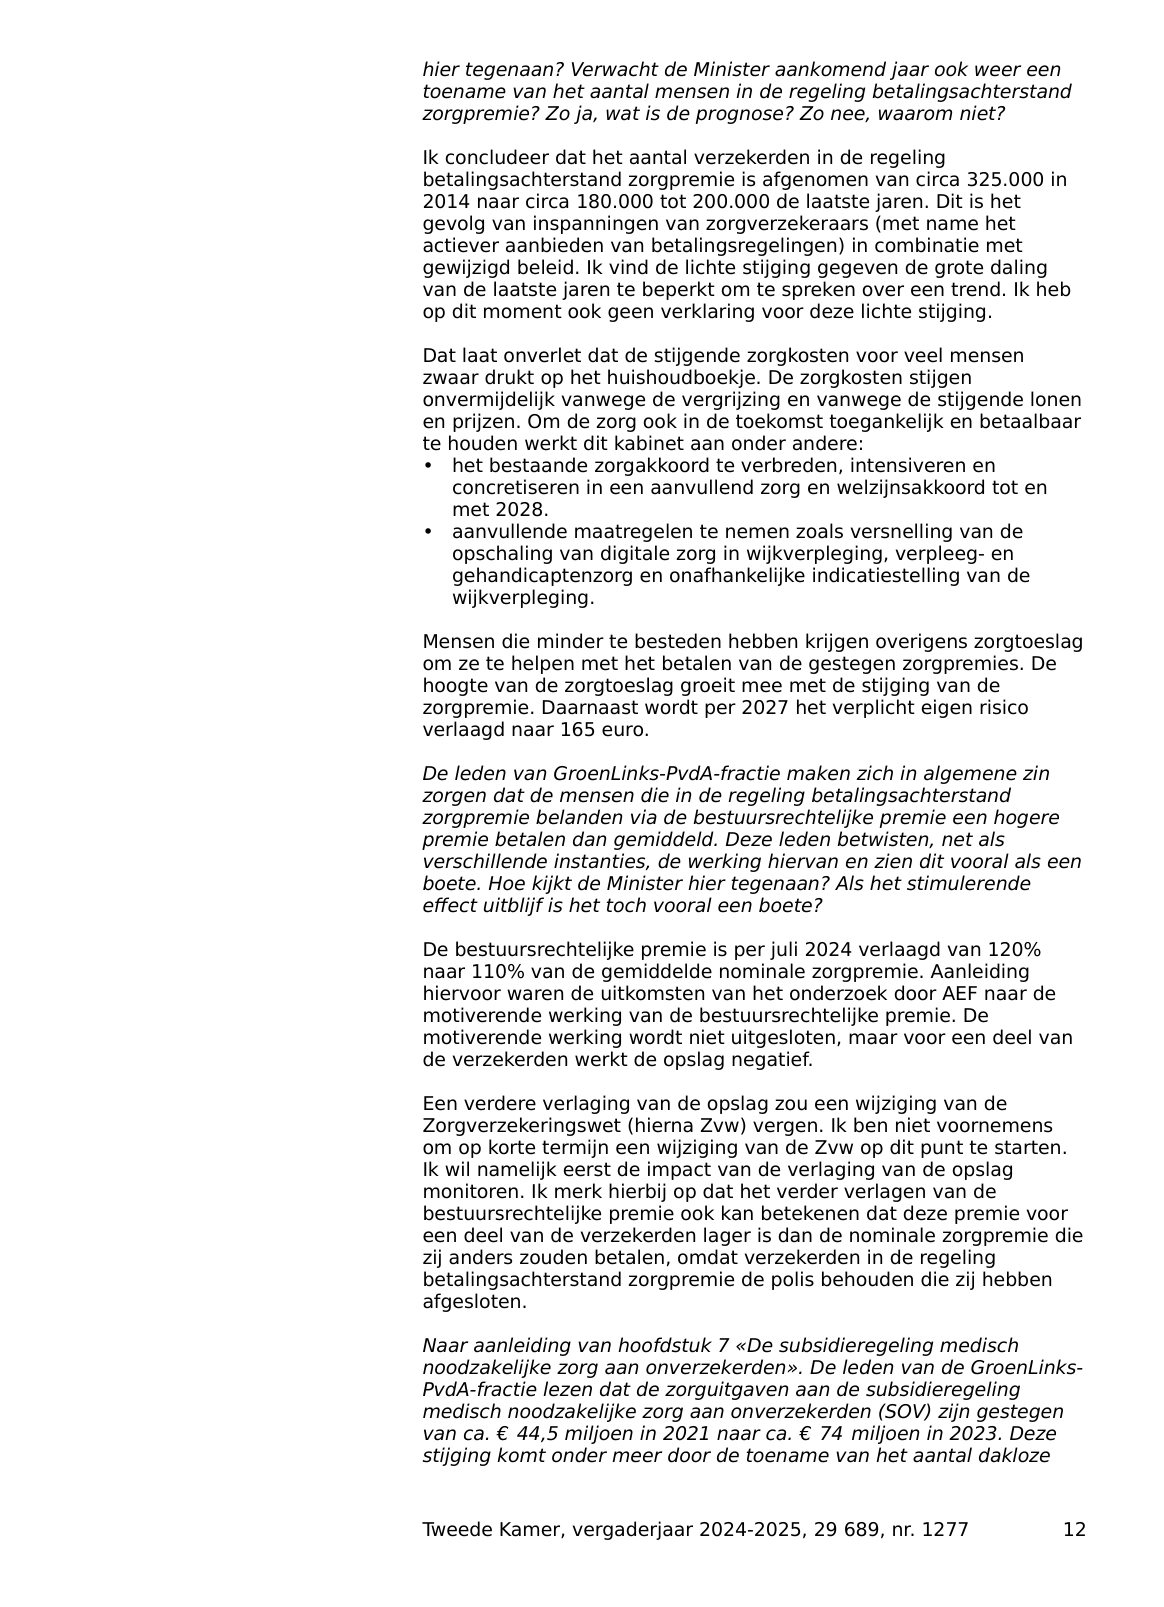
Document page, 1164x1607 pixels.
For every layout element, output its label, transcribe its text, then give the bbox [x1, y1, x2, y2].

text Naar aanleiding van hoofdstuk 7 «De subsidieregeling medisch noodzakelijke zorg aan onverzekerden». De leden van de GroenLinks-PvdA-fractie lezen dat de zorguitgaven aan de subsidieregeling medisch noodzakelijke zorg aan onverzekerden (SOV) zijn gestegen van ca. € 44,5 miljoen in 2021 naar ca. € 74 miljoen in 2023. Deze stijging komt onder meer door de toename van het aantal dakloze [422, 1335, 1087, 1467]
text • het bestaande zorgakkoord te verbreden, intensiveren en concretiseren in een aanvullend zorg en welzijnsakkoord tot en met 2028. [422, 455, 1087, 521]
text De bestuursrechtelijke premie is per juli 2024 verlaagd van 120% naar 110% van de gemiddelde nominale zorgpremie. Aanleiding hiervoor waren de uitkomsten van het onderzoek door AEF naar de motiverende werking van de bestuursrechtelijke premie. De motiverende werking wordt niet uitgesloten, maar voor een deel van de verzekerden werkt de opslag negatief. [422, 939, 1087, 1071]
text • aanvullende maatregelen te nemen zoals versnelling van de opschaling van digitale zorg in wijkverpleging, verpleeg- en gehandicaptenzorg en onafhankelijke indicatiestelling van de wijkverpleging. [422, 521, 1087, 609]
text hier tegenaan? Verwacht de Minister aankomend jaar ook weer een toename van het aantal mensen in de regeling betalingsachterstand zorgpremie? Zo ja, wat is de prognose? Zo nee, waarom niet? [422, 59, 1087, 125]
text Mensen die minder te besteden hebben krijgen overigens zorgtoeslag om ze te helpen met het betalen van de gestegen zorgpremies. De hoogte van de zorgtoeslag groeit mee met de stijging van de zorgpremie. Daarnaast wordt per 2027 het verplicht eigen risico verlaagd naar 165 euro. [422, 631, 1087, 741]
text Een verdere verlaging van de opslag zou een wijziging van de Zorgverzekeringswet (hierna Zvw) vergen. Ik ben niet voornemens om op korte termijn een wijziging van de Zvw op dit punt te starten. Ik wil namelijk eerst de impact van de verlaging van de opslag monitoren. Ik merk hierbij op dat het verder verlagen van de bestuursrechtelijke premie ook kan betekenen dat deze premie voor een deel van de verzekerden lager is dan de nominale zorgpremie die zij anders zouden betalen, omdat verzekerden in de regeling betalingsachterstand zorgpremie de polis behouden die zij hebben afgesloten. [422, 1093, 1087, 1313]
text Ik concludeer dat het aantal verzekerden in de regeling betalingsachterstand zorgpremie is afgenomen van circa 325.000 in 2014 naar circa 180.000 tot 200.000 de laatste jaren. Dit is het gevolg van inspanningen van zorgverzekeraars (met name het actiever aanbieden van betalingsregelingen) in combinatie met gewijzigd beleid. Ik vind de lichte stijging gegeven de grote daling van de laatste jaren te beperkt om te spreken over een trend. Ik heb op dit moment ook geen verklaring voor deze lichte stijging. [422, 147, 1087, 323]
text De leden van GroenLinks-PvdA-fractie maken zich in algemene zin zorgen dat de mensen die in de regeling betalingsachterstand zorgpremie belanden via de bestuursrechtelijke premie een hogere premie betalen dan gemiddeld. Deze leden betwisten, net als verschillende instanties, de werking hiervan en zien dit vooral als een boete. Hoe kijkt de Minister hier tegenaan? Als het stimulerende effect uitblijf is het toch vooral een boete? [422, 763, 1087, 917]
text Dat laat onverlet dat de stijgende zorgkosten voor veel mensen zwaar drukt op het huishoudboekje. De zorgkosten stijgen onvermijdelijk vanwege de vergrijzing en vanwege de stijgende lonen en prijzen. Om de zorg ook in de toekomst toegankelijk en betaalbaar te houden werkt dit kabinet aan onder andere: [422, 345, 1087, 455]
